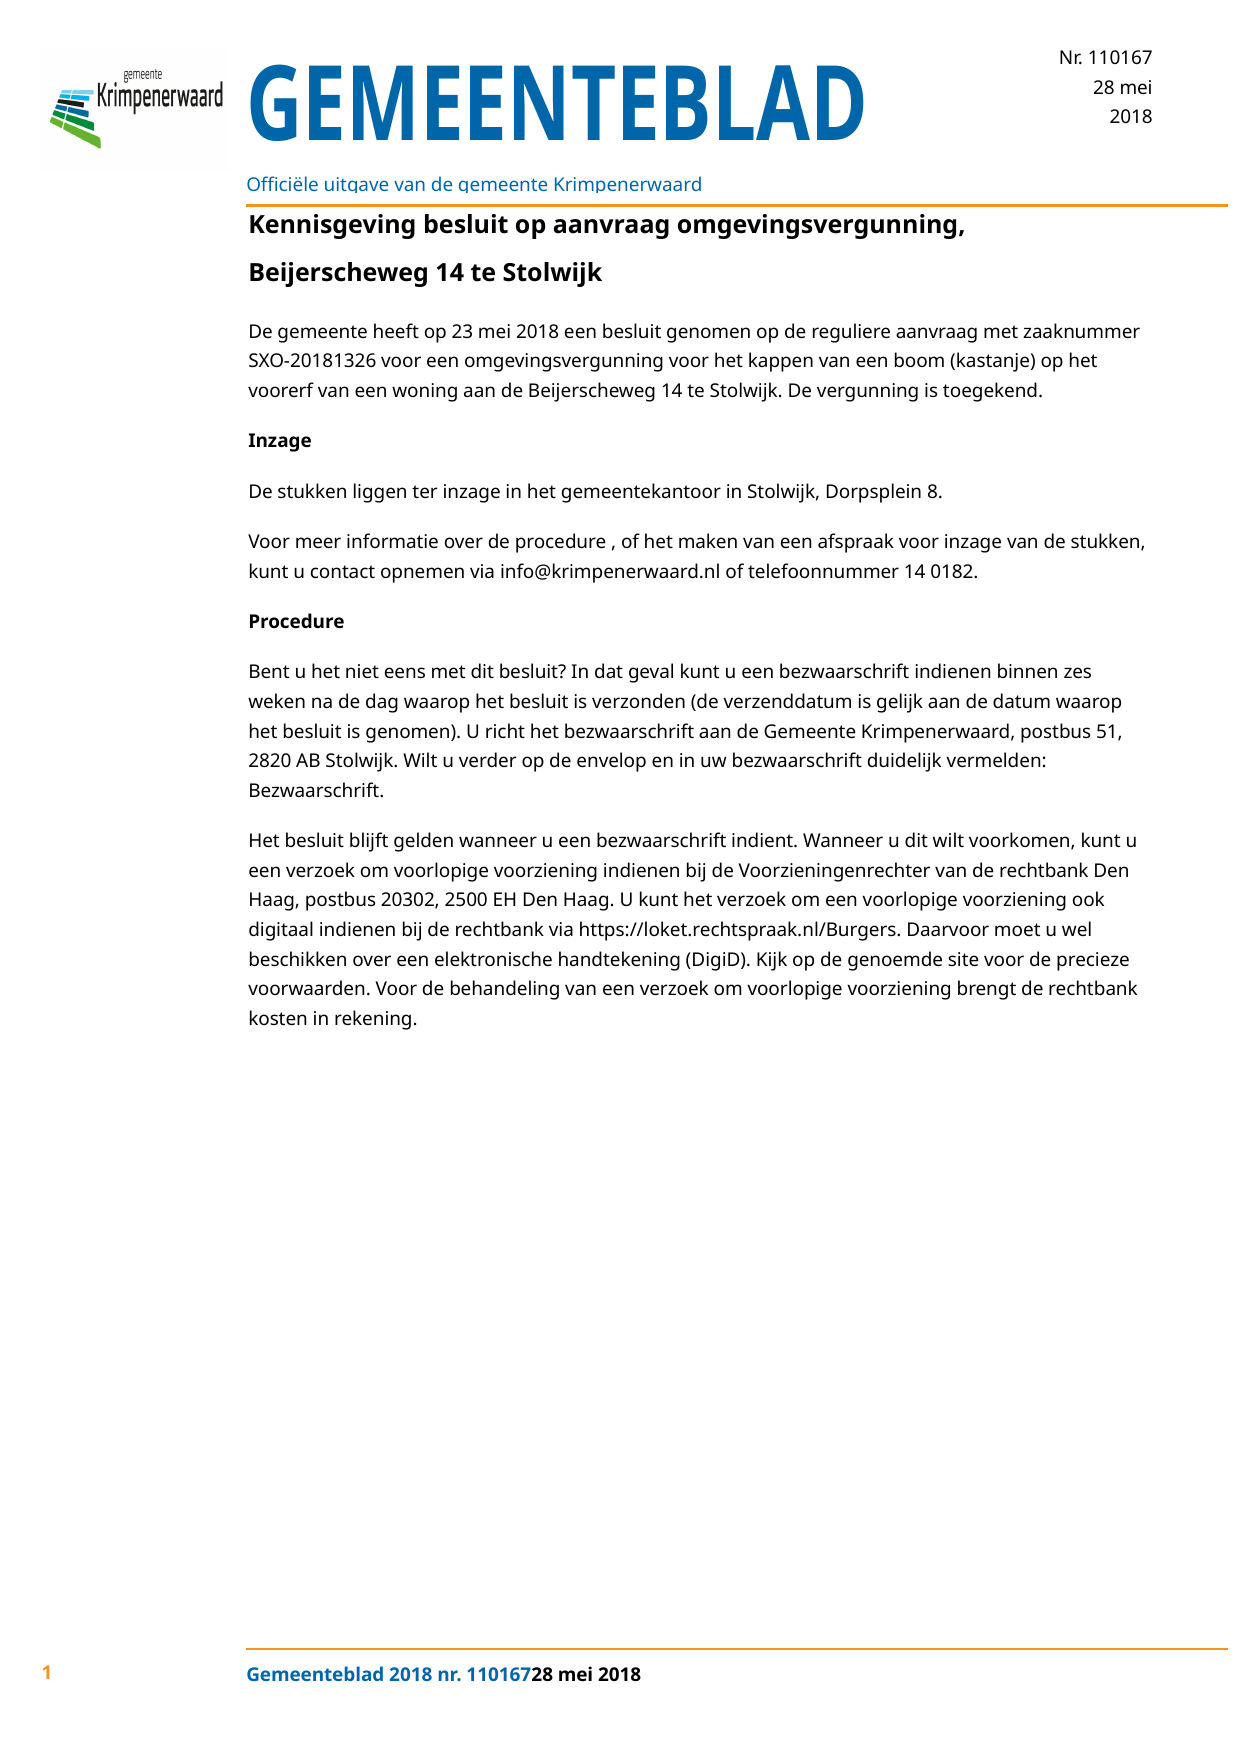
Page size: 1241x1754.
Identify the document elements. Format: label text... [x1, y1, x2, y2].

text Kennisgeving besluit op aanvraag omgevingsvergunning, Beijerscheweg 14 te Stolwijk [248, 207, 1152, 288]
text De stukken liggen ter inzage in het gemeentekantoor in Stolwijk, Dorpsplein 8. [248, 478, 1152, 504]
text Het besluit blijft gelden wanneer u een bezwaarschrift indient. Wanneer u dit wilt voorkomen, kunt u een verzoek om voorlopige voorziening indienen bij de Voorzieningenrechter van de rechtbank Den Haag, postbus 20302, 2500 EH Den Haag. U kunt het verzoek om een voorlopige voorziening ook digitaal indienen bij de rechtbank via https://loket.rechtspraak.nl/Burgers. Daarvoor moet u wel beschikken over een elektronische handtekening (DigiD). Kijk op de genoemde site voor de precieze voorwaarden. Voor de behandeling van een verzoek om voorlopige voorziening brengt de rechtbank kosten in rekening. [248, 827, 1152, 1031]
text De gemeente heeft op 23 mei 2018 een besluit genomen op de reguliere aanvraag met zaaknummer SXO-20181326 voor een omgevingsvergunning voor het kappen van een boom (kastanje) op het voorerf van een woning aan de Beijerscheweg 14 te Stolwijk. De vergunning is toegekend. [248, 318, 1152, 403]
text Bent u het niet eens met dit besluit? In dat geval kunt u een bezwaarschrift indienen binnen zes weken na de dag waarop het besluit is verzonden (de verzenddatum is gelijk aan de datum waarop het besluit is genomen). U richt het bezwaarschrift aan de Gemeente Krimpenerwaard, postbus 51, 2820 AB Stolwijk. Wilt u verder op de envelop en in uw bezwaarschrift duidelijk vermelden: Bezwaarschrift. [248, 659, 1152, 803]
text Voor meer informatie over de procedure , of het maken van een afspraak voor inzage van de stukken, kunt u contact opnemen via info@krimpenerwaard.nl of telefoonnummer 14 0182. [248, 528, 1152, 584]
text Procedure [248, 608, 1152, 634]
picture [41, 47, 231, 172]
text Inzage [248, 427, 1152, 453]
